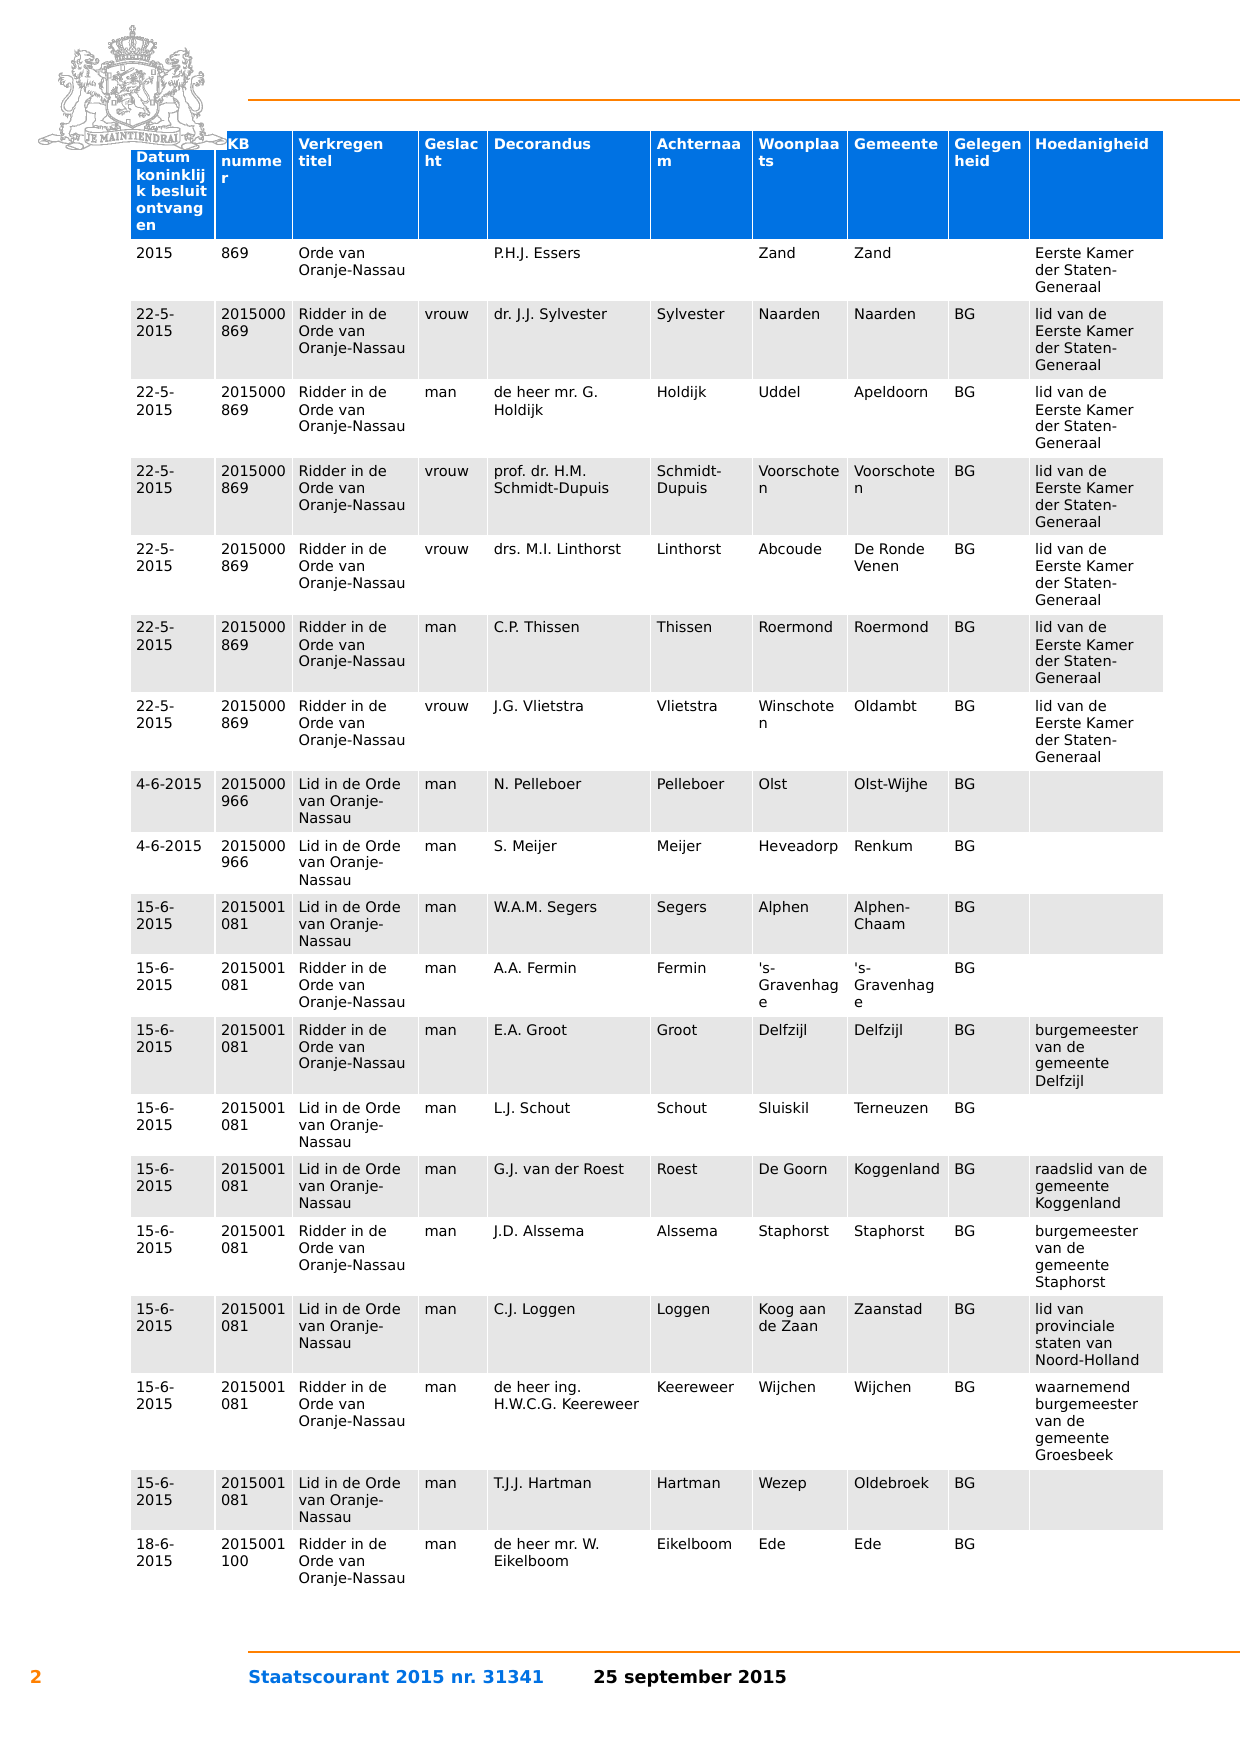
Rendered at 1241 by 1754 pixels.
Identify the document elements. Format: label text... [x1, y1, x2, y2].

table_header Datum koninklijk besluit ontvangen [131, 150, 214, 239]
table_cell Naarden [753, 301, 847, 379]
table_cell de heer mr. G. Holdijk [488, 380, 650, 457]
table_cell 2015000869 [216, 615, 292, 692]
table_cell lid van de Eerste Kamer der Staten-Generaal [1030, 693, 1163, 770]
table_cell W.A.M. Segers [488, 894, 650, 954]
table_cell Voorschoten [753, 458, 847, 535]
table_cell Koggenland [848, 1156, 948, 1217]
table_cell P.H.J. Essers [488, 240, 650, 300]
table_cell Ridder in de Orde van Oranje-Nassau [293, 536, 418, 614]
table_cell vrouw [419, 458, 487, 535]
table_cell lid van provinciale staten van Noord-Holland [1030, 1296, 1163, 1373]
table_cell 2015000869 [216, 301, 292, 379]
table_cell Ridder in de Orde van Oranje-Nassau [293, 693, 418, 770]
table_cell 15-6-2015 [131, 894, 214, 954]
table_cell lid van de Eerste Kamer der Staten-Generaal [1030, 380, 1163, 457]
table_cell man [419, 955, 487, 1016]
table_cell G.J. van der Roest [488, 1156, 650, 1217]
table_cell man [419, 894, 487, 954]
table_cell Lid in de Orde van Oranje-Nassau [293, 1470, 418, 1530]
table_header Gelegenheid [949, 131, 1029, 239]
table_cell 15-6-2015 [131, 1296, 214, 1373]
table_cell De Goorn [753, 1156, 847, 1217]
table_cell [419, 240, 487, 300]
table_cell Lid in de Orde van Oranje-Nassau [293, 833, 418, 893]
table_cell Ridder in de Orde van Oranje-Nassau [293, 1017, 418, 1094]
table_cell Loggen [651, 1296, 752, 1373]
table_header Verkregen titel [293, 131, 418, 239]
table_cell N. Pelleboer [488, 771, 650, 832]
table_cell BG [949, 458, 1029, 535]
table_cell BG [949, 1017, 1029, 1094]
table_cell Naarden [848, 301, 948, 379]
table_cell [1030, 1095, 1163, 1155]
table_cell C.P. Thissen [488, 615, 650, 692]
table_cell Koog aan de Zaan [753, 1296, 847, 1373]
table_cell dr. J.J. Sylvester [488, 301, 650, 379]
table_cell Roermond [753, 615, 847, 692]
table_cell 22-5-2015 [131, 536, 214, 614]
table_cell 4-6-2015 [131, 771, 214, 832]
table_cell L.J. Schout [488, 1095, 650, 1155]
table_cell man [419, 1375, 487, 1469]
table_cell Pelleboer [651, 771, 752, 832]
table_cell Alphen-Chaam [848, 894, 948, 954]
table_cell A.A. Fermin [488, 955, 650, 1016]
table_cell Delfzijl [848, 1017, 948, 1094]
table_cell Linthorst [651, 536, 752, 614]
table_cell Sluiskil [753, 1095, 847, 1155]
table_cell Uddel [753, 380, 847, 457]
table_cell Alssema [651, 1218, 752, 1295]
table_cell Staphorst [753, 1218, 847, 1295]
table_header Geslacht [419, 131, 487, 239]
table_cell 15-6-2015 [131, 1218, 214, 1295]
table_cell 2015001100 [216, 1531, 292, 1591]
table_cell BG [949, 615, 1029, 692]
table_cell lid van de Eerste Kamer der Staten-Generaal [1030, 458, 1163, 535]
table_cell Lid in de Orde van Oranje-Nassau [293, 1095, 418, 1155]
table_cell 15-6-2015 [131, 1017, 214, 1094]
table_cell Eikelboom [651, 1531, 752, 1591]
table_cell de heer ing. H.W.C.G. Keereweer [488, 1375, 650, 1469]
table_cell Abcoude [753, 536, 847, 614]
table_cell vrouw [419, 536, 487, 614]
table_cell lid van de Eerste Kamer der Staten-Generaal [1030, 536, 1163, 614]
table_cell 4-6-2015 [131, 833, 214, 893]
table_cell 15-6-2015 [131, 1095, 214, 1155]
table_cell BG [949, 380, 1029, 457]
table_cell man [419, 1218, 487, 1295]
table_cell E.A. Groot [488, 1017, 650, 1094]
table_cell Schout [651, 1095, 752, 1155]
table_header Woonplaats [753, 131, 847, 239]
table_cell Wijchen [848, 1375, 948, 1469]
table_cell burgemeester van de gemeente Staphorst [1030, 1218, 1163, 1295]
table_cell man [419, 1017, 487, 1094]
table_cell Ridder in de Orde van Oranje-Nassau [293, 1531, 418, 1591]
table_cell Schmidt-Dupuis [651, 458, 752, 535]
table_cell J.D. Alssema [488, 1218, 650, 1295]
table_cell Lid in de Orde van Oranje-Nassau [293, 894, 418, 954]
table_cell 22-5-2015 [131, 615, 214, 692]
table_cell Ridder in de Orde van Oranje-Nassau [293, 1218, 418, 1295]
table_cell 2015001081 [216, 1296, 292, 1373]
table_cell Wezep [753, 1470, 847, 1530]
table_cell 2015000869 [216, 693, 292, 770]
table_cell BG [949, 833, 1029, 893]
picture [38, 25, 227, 150]
table_cell Orde van Oranje-Nassau [293, 240, 418, 300]
table_cell Segers [651, 894, 752, 954]
table_cell BG [949, 1375, 1029, 1469]
table_cell 2015001081 [216, 955, 292, 1016]
table_cell T.J.J. Hartman [488, 1470, 650, 1530]
table_cell Thissen [651, 615, 752, 692]
table_cell Renkum [848, 833, 948, 893]
table_cell Olst [753, 771, 847, 832]
table_cell Zand [753, 240, 847, 300]
table_cell Ridder in de Orde van Oranje-Nassau [293, 1375, 418, 1469]
table_cell [1030, 1470, 1163, 1530]
table_cell Roermond [848, 615, 948, 692]
table_cell 15-6-2015 [131, 1375, 214, 1469]
table_cell C.J. Loggen [488, 1296, 650, 1373]
table_cell 2015001081 [216, 1375, 292, 1469]
table_cell drs. M.I. Linthorst [488, 536, 650, 614]
table_cell Ridder in de Orde van Oranje-Nassau [293, 301, 418, 379]
table_cell BG [949, 301, 1029, 379]
table_cell Vlietstra [651, 693, 752, 770]
table_cell J.G. Vlietstra [488, 693, 650, 770]
table_cell BG [949, 771, 1029, 832]
table_cell man [419, 1470, 487, 1530]
table_cell Terneuzen [848, 1095, 948, 1155]
table_header Decorandus [488, 131, 650, 239]
table_cell 2015001081 [216, 1470, 292, 1530]
table_header Gemeente [848, 131, 948, 239]
table_cell BG [949, 1470, 1029, 1530]
table_header Achternaam [651, 131, 752, 239]
table_cell Lid in de Orde van Oranje-Nassau [293, 1156, 418, 1217]
table_cell Delfzijl [753, 1017, 847, 1094]
table_cell BG [949, 536, 1029, 614]
table_cell Wijchen [753, 1375, 847, 1469]
table_cell Zand [848, 240, 948, 300]
table_cell Voorschoten [848, 458, 948, 535]
table_cell de heer mr. W. Eikelboom [488, 1531, 650, 1591]
table_cell 22-5-2015 [131, 693, 214, 770]
table_cell Keereweer [651, 1375, 752, 1469]
table_cell [1030, 894, 1163, 954]
table_cell Fermin [651, 955, 752, 1016]
table_cell 2015 [131, 240, 214, 300]
table_cell 15-6-2015 [131, 955, 214, 1016]
table_cell [949, 240, 1029, 300]
table_cell 15-6-2015 [131, 1156, 214, 1217]
table_cell Oldebroek [848, 1470, 948, 1530]
table_cell 2015000869 [216, 380, 292, 457]
table_cell BG [949, 1296, 1029, 1373]
table_cell prof. dr. H.M. Schmidt-Dupuis [488, 458, 650, 535]
table_header Hoedanigheid [1030, 131, 1163, 239]
table_cell waarnemend burgemeester van de gemeente Groesbeek [1030, 1375, 1163, 1469]
table_cell BG [949, 955, 1029, 1016]
table_cell BG [949, 1156, 1029, 1217]
table_cell 2015001081 [216, 1095, 292, 1155]
table_cell Meijer [651, 833, 752, 893]
table_cell S. Meijer [488, 833, 650, 893]
table_cell De Ronde Venen [848, 536, 948, 614]
table_cell 22-5-2015 [131, 458, 214, 535]
table_cell BG [949, 1095, 1029, 1155]
table_cell Staphorst [848, 1218, 948, 1295]
table_cell Ridder in de Orde van Oranje-Nassau [293, 458, 418, 535]
table_cell man [419, 1095, 487, 1155]
table_cell [1030, 1531, 1163, 1591]
table_cell Holdijk [651, 380, 752, 457]
table_cell Ede [848, 1531, 948, 1591]
table_cell 2015001081 [216, 1017, 292, 1094]
table_header KB nummer [216, 131, 292, 239]
table_cell Winschoten [753, 693, 847, 770]
table_cell Ridder in de Orde van Oranje-Nassau [293, 380, 418, 457]
table_cell BG [949, 1531, 1029, 1591]
table_cell raadslid van de gemeente Koggenland [1030, 1156, 1163, 1217]
table_cell Eerste Kamer der Staten-Generaal [1030, 240, 1163, 300]
table_cell man [419, 615, 487, 692]
table_cell [1030, 955, 1163, 1016]
table_cell vrouw [419, 301, 487, 379]
table_cell Sylvester [651, 301, 752, 379]
table_cell [1030, 833, 1163, 893]
table_cell man [419, 771, 487, 832]
table_cell Lid in de Orde van Oranje-Nassau [293, 771, 418, 832]
table_cell 22-5-2015 [131, 380, 214, 457]
table_cell 2015000869 [216, 458, 292, 535]
table_cell [1030, 771, 1163, 832]
table_cell man [419, 1531, 487, 1591]
table_cell man [419, 1296, 487, 1373]
table_cell 's-Gravenhage [753, 955, 847, 1016]
table_cell Ridder in de Orde van Oranje-Nassau [293, 955, 418, 1016]
table_cell Groot [651, 1017, 752, 1094]
table_cell 15-6-2015 [131, 1470, 214, 1530]
table_cell 2015000966 [216, 833, 292, 893]
table_cell Oldambt [848, 693, 948, 770]
table_cell Ridder in de Orde van Oranje-Nassau [293, 615, 418, 692]
table_cell 2015000966 [216, 771, 292, 832]
table_cell BG [949, 894, 1029, 954]
table_cell Zaanstad [848, 1296, 948, 1373]
table_cell vrouw [419, 693, 487, 770]
table_cell Roest [651, 1156, 752, 1217]
table_cell lid van de Eerste Kamer der Staten-Generaal [1030, 615, 1163, 692]
table_cell man [419, 833, 487, 893]
table_cell man [419, 380, 487, 457]
table_cell Lid in de Orde van Oranje-Nassau [293, 1296, 418, 1373]
table_cell 2015001081 [216, 1218, 292, 1295]
table_cell 2015000869 [216, 536, 292, 614]
table_cell 22-5-2015 [131, 301, 214, 379]
table_cell 's-Gravenhage [848, 955, 948, 1016]
table_cell Ede [753, 1531, 847, 1591]
table_cell Hartman [651, 1470, 752, 1530]
table_cell 869 [216, 240, 292, 300]
table_cell [651, 240, 752, 300]
table_cell Heveadorp [753, 833, 847, 893]
table_cell BG [949, 1218, 1029, 1295]
table_cell man [419, 1156, 487, 1217]
table_cell Alphen [753, 894, 847, 954]
table_cell Apeldoorn [848, 380, 948, 457]
table_cell Olst-Wijhe [848, 771, 948, 832]
table_cell 18-6-2015 [131, 1531, 214, 1591]
table_cell lid van de Eerste Kamer der Staten-Generaal [1030, 301, 1163, 379]
table_cell BG [949, 693, 1029, 770]
table_cell burgemeester van de gemeente Delfzijl [1030, 1017, 1163, 1094]
table_cell 2015001081 [216, 894, 292, 954]
table_cell 2015001081 [216, 1156, 292, 1217]
